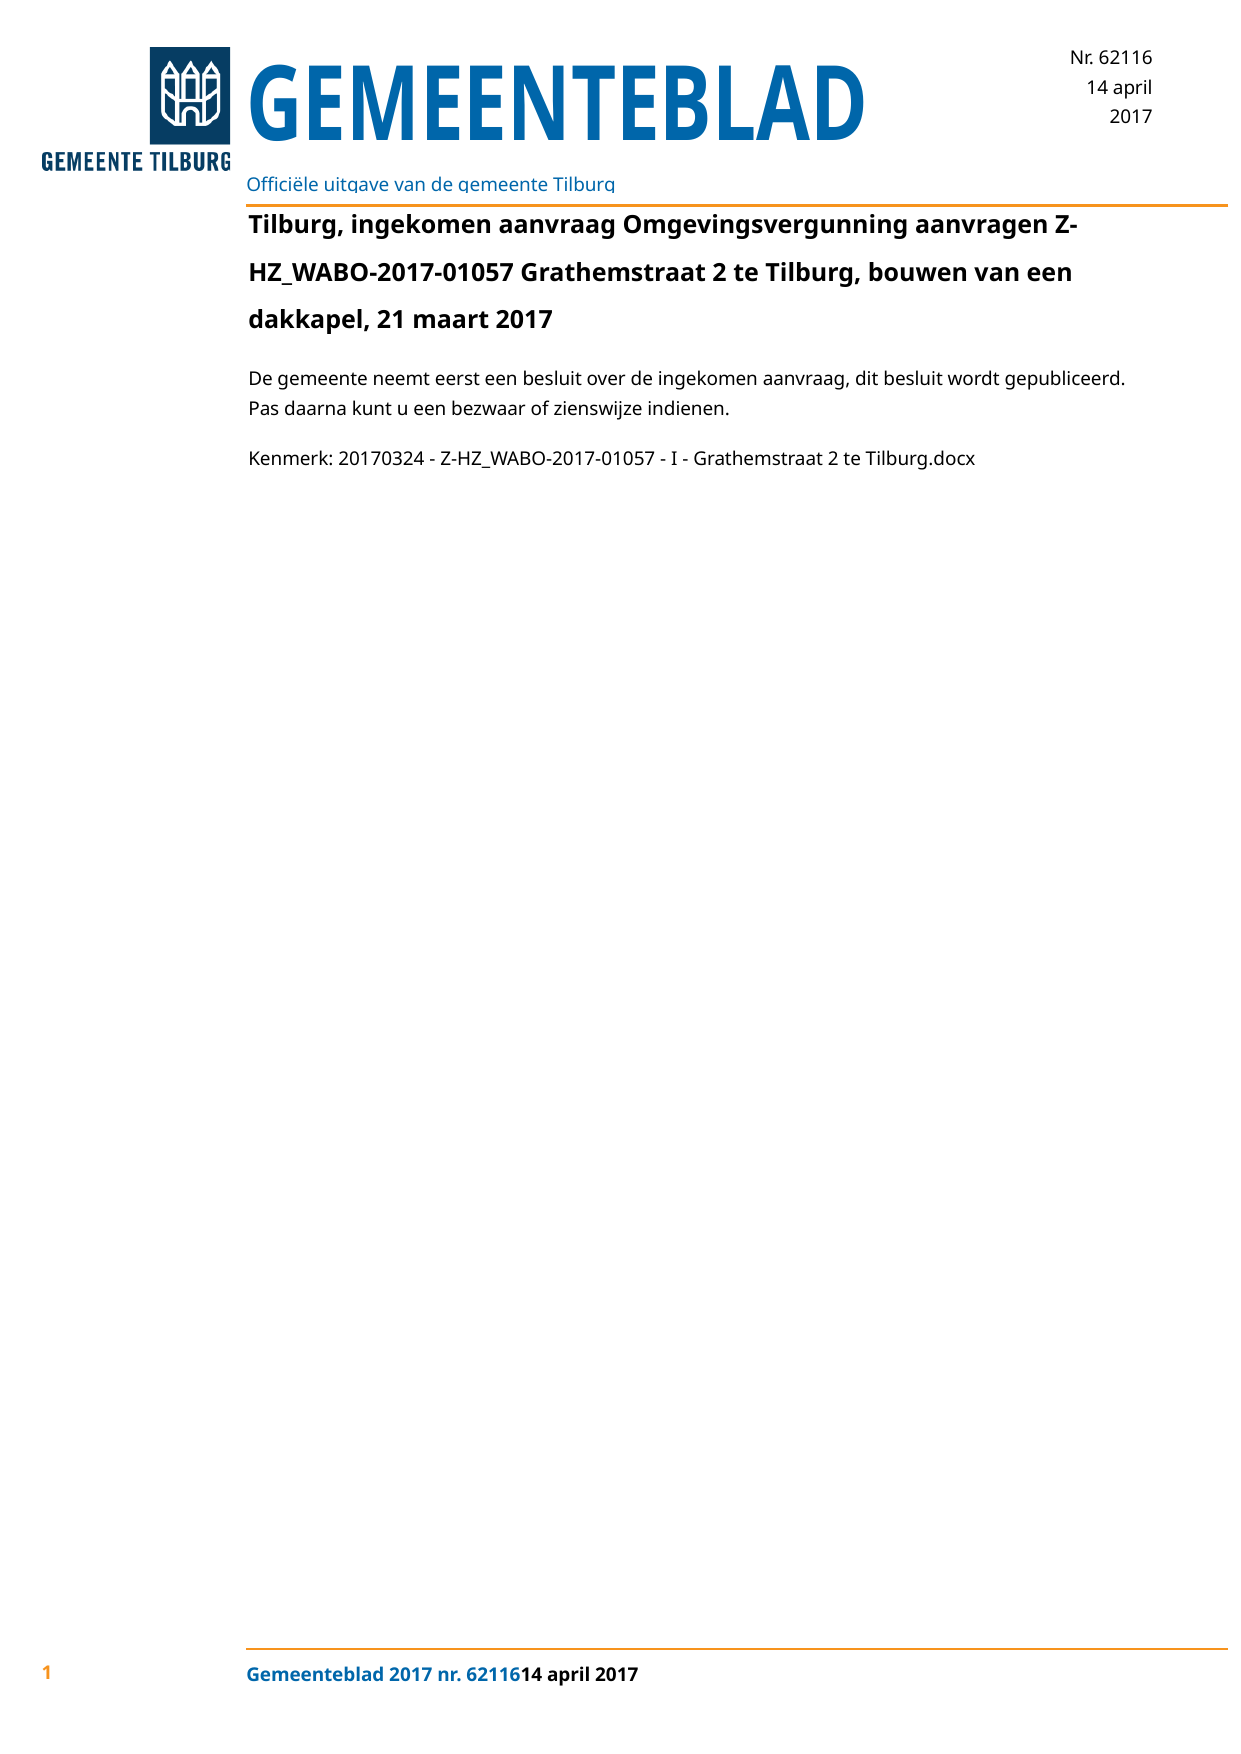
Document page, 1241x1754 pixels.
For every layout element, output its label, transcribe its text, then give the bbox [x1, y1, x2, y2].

text Kenmerk: 20170324 - Z-HZ_WABO-2017-01057 - I - Grathemstraat 2 te Tilburg.docx [248, 446, 1152, 471]
text De gemeente neemt eerst een besluit over de ingekomen aanvraag, dit besluit wordt gepubliceerd. Pas daarna kunt u een bezwaar of zienswijze indienen. [248, 366, 1152, 421]
picture [41, 47, 231, 172]
text Tilburg, ingekomen aanvraag Omgevingsvergunning aanvragen Z-HZ_WABO-2017-01057 Grathemstraat 2 te Tilburg, bouwen van een dakkapel, 21 maart 2017 [248, 207, 1152, 336]
